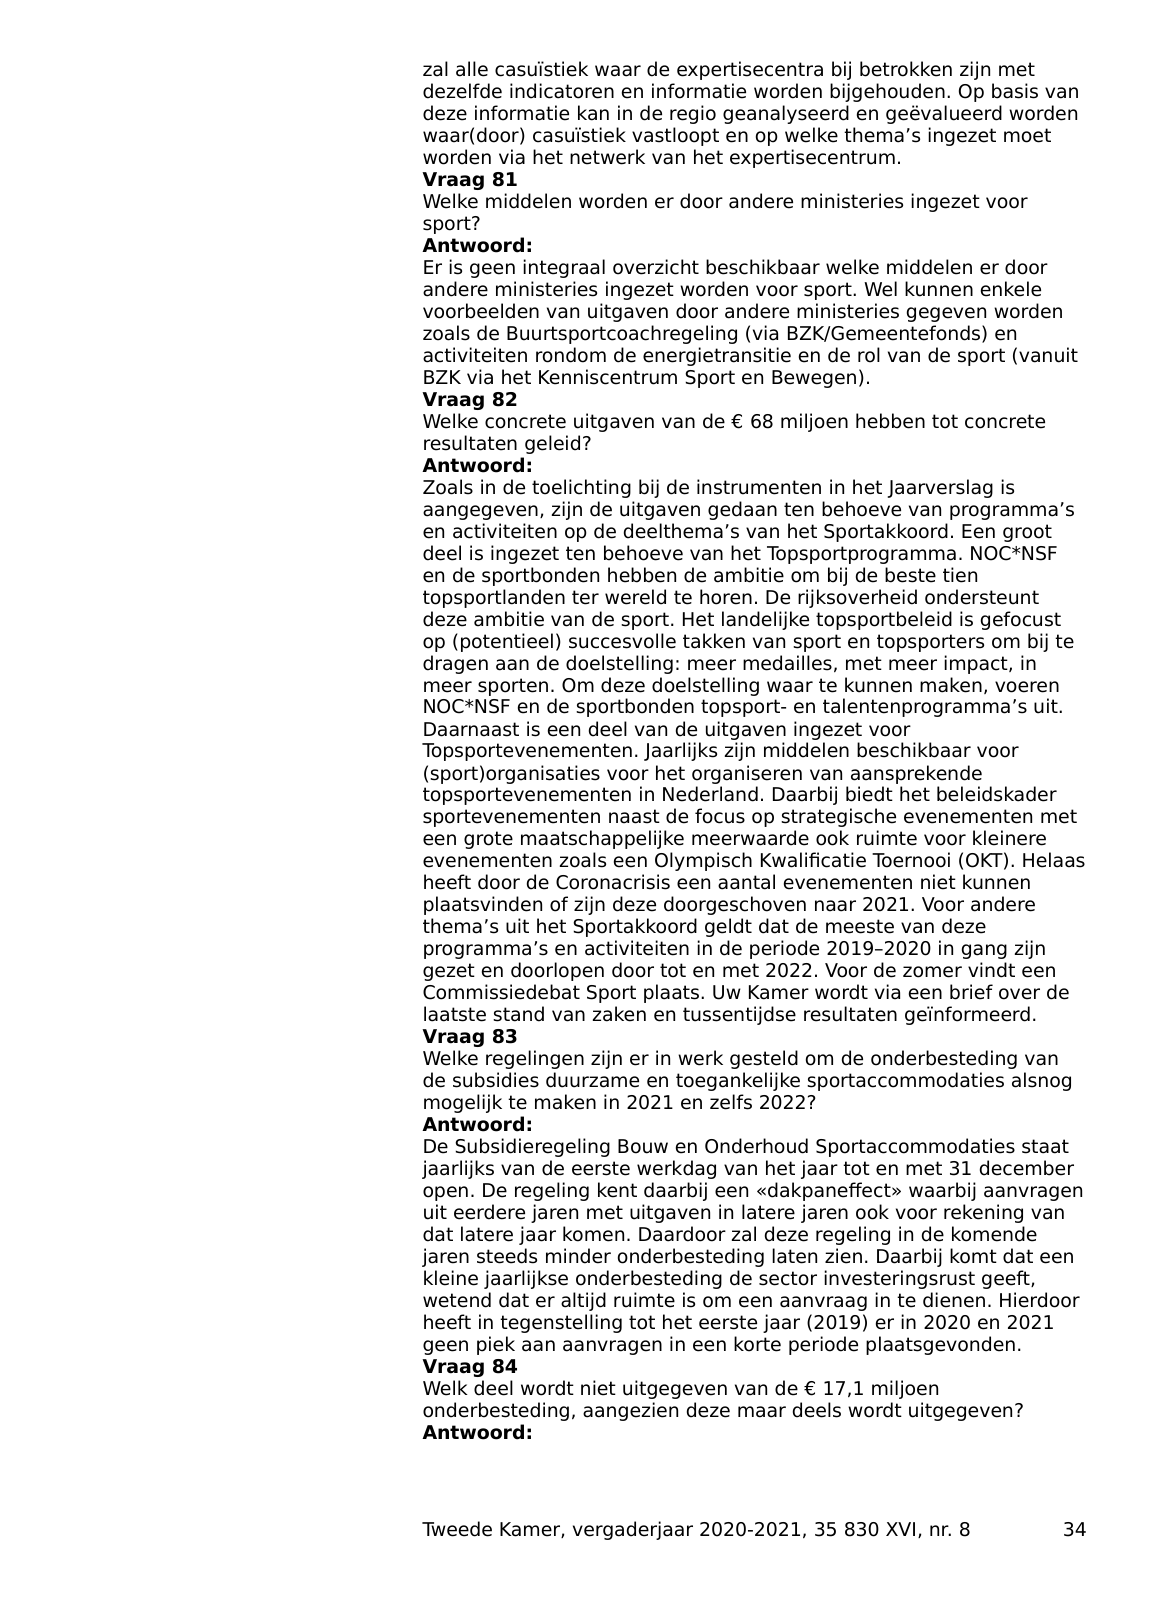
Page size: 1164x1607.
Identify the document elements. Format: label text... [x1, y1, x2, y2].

text De Subsidieregeling Bouw en Onderhoud Sportaccommodaties staat jaarlijks van de eerste werkdag van het jaar tot en met 31 december open. De regeling kent daarbij een «dakpaneffect» waarbij aanvragen uit eerdere jaren met uitgaven in latere jaren ook voor rekening van dat latere jaar komen. Daardoor zal deze regeling in de komende jaren steeds minder onderbesteding laten zien. Daarbij komt dat een kleine jaarlijkse onderbesteding de sector investeringsrust geeft, wetend dat er altijd ruimte is om een aanvraag in te dienen. Hierdoor heeft in tegenstelling tot het eerste jaar (2019) er in 2020 en 2021 geen piek aan aanvragen in een korte periode plaatsgevonden. [422, 1136, 1087, 1356]
text Antwoord: [422, 235, 1087, 257]
text Zoals in de toelichting bij de instrumenten in het Jaarverslag is aangegeven, zijn de uitgaven gedaan ten behoeve van programma’s en activiteiten op de deelthema’s van het Sportakkoord. Een groot deel is ingezet ten behoeve van het Topsportprogramma. NOC*NSF en de sportbonden hebben de ambitie om bij de beste tien topsportlanden ter wereld te horen. De rijksoverheid ondersteunt deze ambitie van de sport. Het landelijke topsportbeleid is gefocust op (potentieel) succesvolle takken van sport en topsporters om bij te dragen aan de doelstelling: meer medailles, met meer impact, in meer sporten. Om deze doelstelling waar te kunnen maken, voeren NOC*NSF en de sportbonden topsport- en talentenprogramma’s uit. Daarnaast is een deel van de uitgaven ingezet voor Topsportevenementen. Jaarlijks zijn middelen beschikbaar voor (sport)organisaties voor het organiseren van aansprekende topsportevenementen in Nederland. Daarbij biedt het beleidskader sportevenementen naast de focus op strategische evenementen met een grote maatschappelijke meerwaarde ook ruimte voor kleinere evenementen zoals een Olympisch Kwalificatie Toernooi (OKT). Helaas heeft door de Coronacrisis een aantal evenementen niet kunnen plaatsvinden of zijn deze doorgeschoven naar 2021. Voor andere thema’s uit het Sportakkoord geldt dat de meeste van deze programma’s en activiteiten in de periode 2019–2020 in gang zijn gezet en doorlopen door tot en met 2022. Voor de zomer vindt een Commissiedebat Sport plaats. Uw Kamer wordt via een brief over de laatste stand van zaken en tussentijdse resultaten geïnformeerd. [422, 477, 1087, 1026]
text Welk deel wordt niet uitgegeven van de € 17,1 miljoen onderbesteding, aangezien deze maar deels wordt uitgegeven? [422, 1378, 1087, 1422]
text Antwoord: [422, 1114, 1087, 1136]
text Vraag 81 [422, 169, 1087, 191]
text Antwoord: [422, 455, 1087, 477]
text Welke middelen worden er door andere ministeries ingezet voor sport? [422, 191, 1087, 235]
text Antwoord: [422, 1422, 1087, 1444]
text Er is geen integraal overzicht beschikbaar welke middelen er door andere ministeries ingezet worden voor sport. Wel kunnen enkele voorbeelden van uitgaven door andere ministeries gegeven worden zoals de Buurtsportcoachregeling (via BZK/Gemeentefonds) en activiteiten rondom de energietransitie en de rol van de sport (vanuit BZK via het Kenniscentrum Sport en Bewegen). [422, 257, 1087, 389]
text Vraag 82 [422, 389, 1087, 411]
text Welke concrete uitgaven van de € 68 miljoen hebben tot concrete resultaten geleid? [422, 411, 1087, 455]
text Vraag 84 [422, 1356, 1087, 1378]
text Vraag 83 [422, 1026, 1087, 1048]
text zal alle casuïstiek waar de expertisecentra bij betrokken zijn met dezelfde indicatoren en informatie worden bijgehouden. Op basis van deze informatie kan in de regio geanalyseerd en geëvalueerd worden waar(door) casuïstiek vastloopt en op welke thema’s ingezet moet worden via het netwerk van het expertisecentrum. [422, 59, 1087, 169]
text Welke regelingen zijn er in werk gesteld om de onderbesteding van de subsidies duurzame en toegankelijke sportaccommodaties alsnog mogelijk te maken in 2021 en zelfs 2022? [422, 1048, 1087, 1114]
